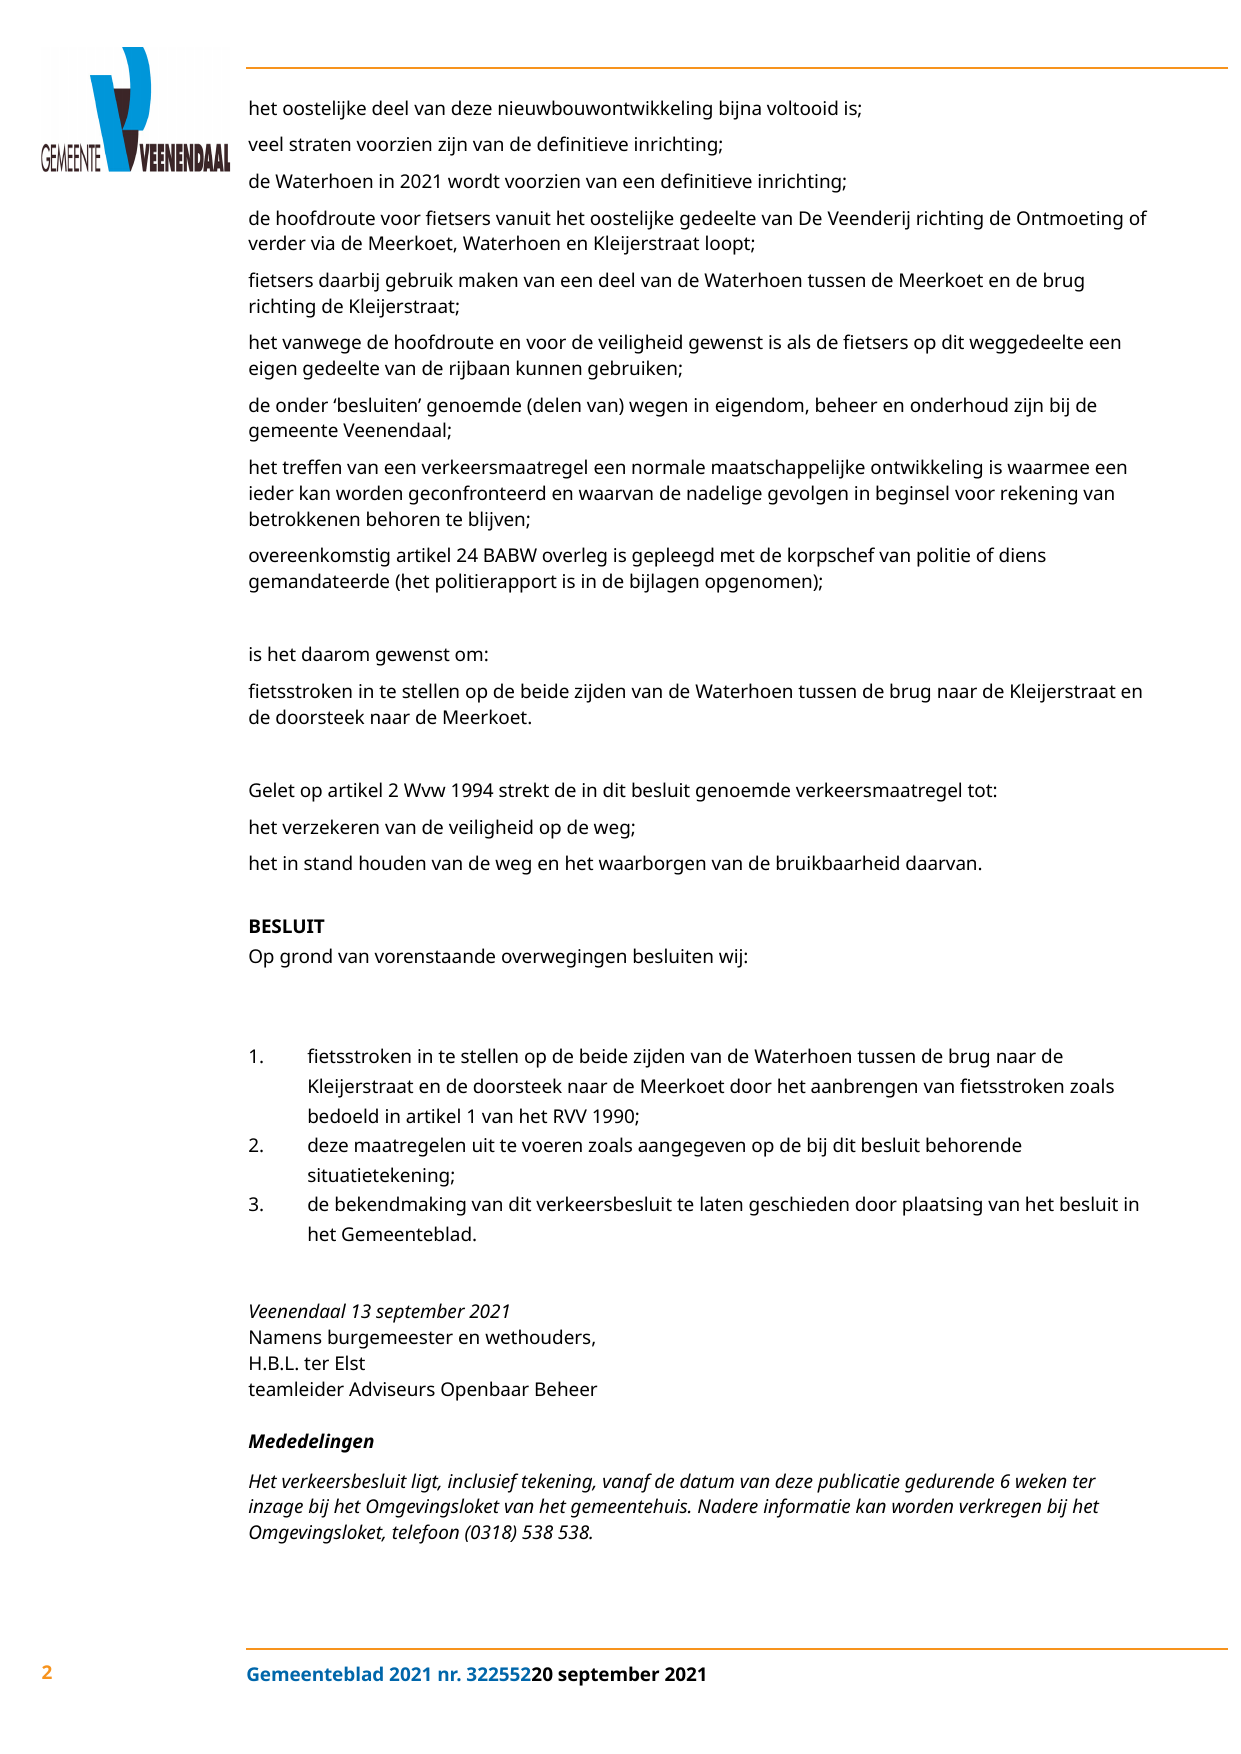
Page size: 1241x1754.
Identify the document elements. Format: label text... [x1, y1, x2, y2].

text Het verkeersbesluit ligt, inclusief tekening, vanaf de datum van deze publicatie gedurende 6 weken ter inzage bij het Omgevingsloket van het gemeentehuis. Nadere informatie kan worden verkregen bij het Omgevingsloket, telefoon (0318) 538 538. [248, 1468, 1152, 1545]
list deze maatregelen uit te voeren zoals aangegeven op de bij dit besluit behorende situatietekening; [248, 1132, 1152, 1188]
text fietsstroken in te stellen op de beide zijden van de Waterhoen tussen de brug naar de Kleijerstraat en de doorsteek naar de Meerkoet. [248, 678, 1152, 730]
text fietsers daarbij gebruik maken van een deel van de Waterhoen tussen de Meerkoet en de brug richting de Kleijerstraat; [248, 267, 1152, 319]
text het treffen van een verkeersmaatregel een normale maatschappelijke ontwikkeling is waarmee een ieder kan worden geconfronteerd en waarvan de nadelige gevolgen in beginsel voor rekening van betrokkenen behoren te blijven; [248, 454, 1152, 532]
picture [123, 47, 231, 172]
text Namens burgemeester en wethouders, [248, 1324, 1152, 1350]
text het in stand houden van de weg en het waarborgen van de bruikbaarheid daarvan. [248, 851, 1152, 876]
text de Waterhoen in 2021 wordt voorzien van een definitieve inrichting; [248, 168, 1152, 194]
text Gelet op artikel 2 Wvw 1994 strekt de in dit besluit genoemde verkeersmaatregel tot: [248, 777, 1152, 803]
text overeenkomstig artikel 24 BABW overleg is gepleegd met de korpschef van politie of diens gemandateerde (het politierapport is in de bijlagen opgenomen); [248, 542, 1152, 594]
text de hoofdroute voor fietsers vanuit het oostelijke gedeelte van De Veenderij richting de Ontmoeting of verder via de Meerkoet, Waterhoen en Kleijerstraat loopt; [248, 205, 1152, 256]
text teamleider Adviseurs Openbaar Beheer [248, 1376, 1152, 1402]
text veel straten voorzien zijn van de definitieve inrichting; [248, 131, 1152, 157]
text het oostelijke deel van deze nieuwbouwontwikkeling bijna voltooid is; [248, 95, 1152, 121]
text het verzekeren van de veiligheid op de weg; [248, 814, 1152, 840]
text Mededelingen [248, 1429, 1152, 1454]
text Veenendaal 13 september 2021 [248, 1299, 1152, 1324]
list de bekendmaking van dit verkeersbesluit te laten geschieden door plaatsing van het besluit in het Gemeenteblad. [248, 1192, 1152, 1247]
text H.B.L. ter Elst [248, 1350, 1152, 1376]
text Op grond van vorenstaande overwegingen besluiten wij: [248, 943, 1152, 969]
text BESLUIT [248, 913, 1152, 939]
text is het daarom gewenst om: [248, 642, 1152, 667]
text het vanwege de hoofdroute en voor de veiligheid gewenst is als de fietsers op dit weggedeelte een eigen gedeelte van de rijbaan kunnen gebruiken; [248, 329, 1152, 381]
picture [41, 47, 130, 172]
text de onder ‘besluiten’ genoemde (delen van) wegen in eigendom, beheer en onderhoud zijn bij de gemeente Veenendaal; [248, 392, 1152, 443]
list fietsstroken in te stellen op de beide zijden van de Waterhoen tussen de brug naar de Kleijerstraat en de doorsteek naar de Meerkoet door het aanbrengen van fietsstroken zoals bedoeld in artikel 1 van het RVV 1990; [248, 1044, 1152, 1129]
